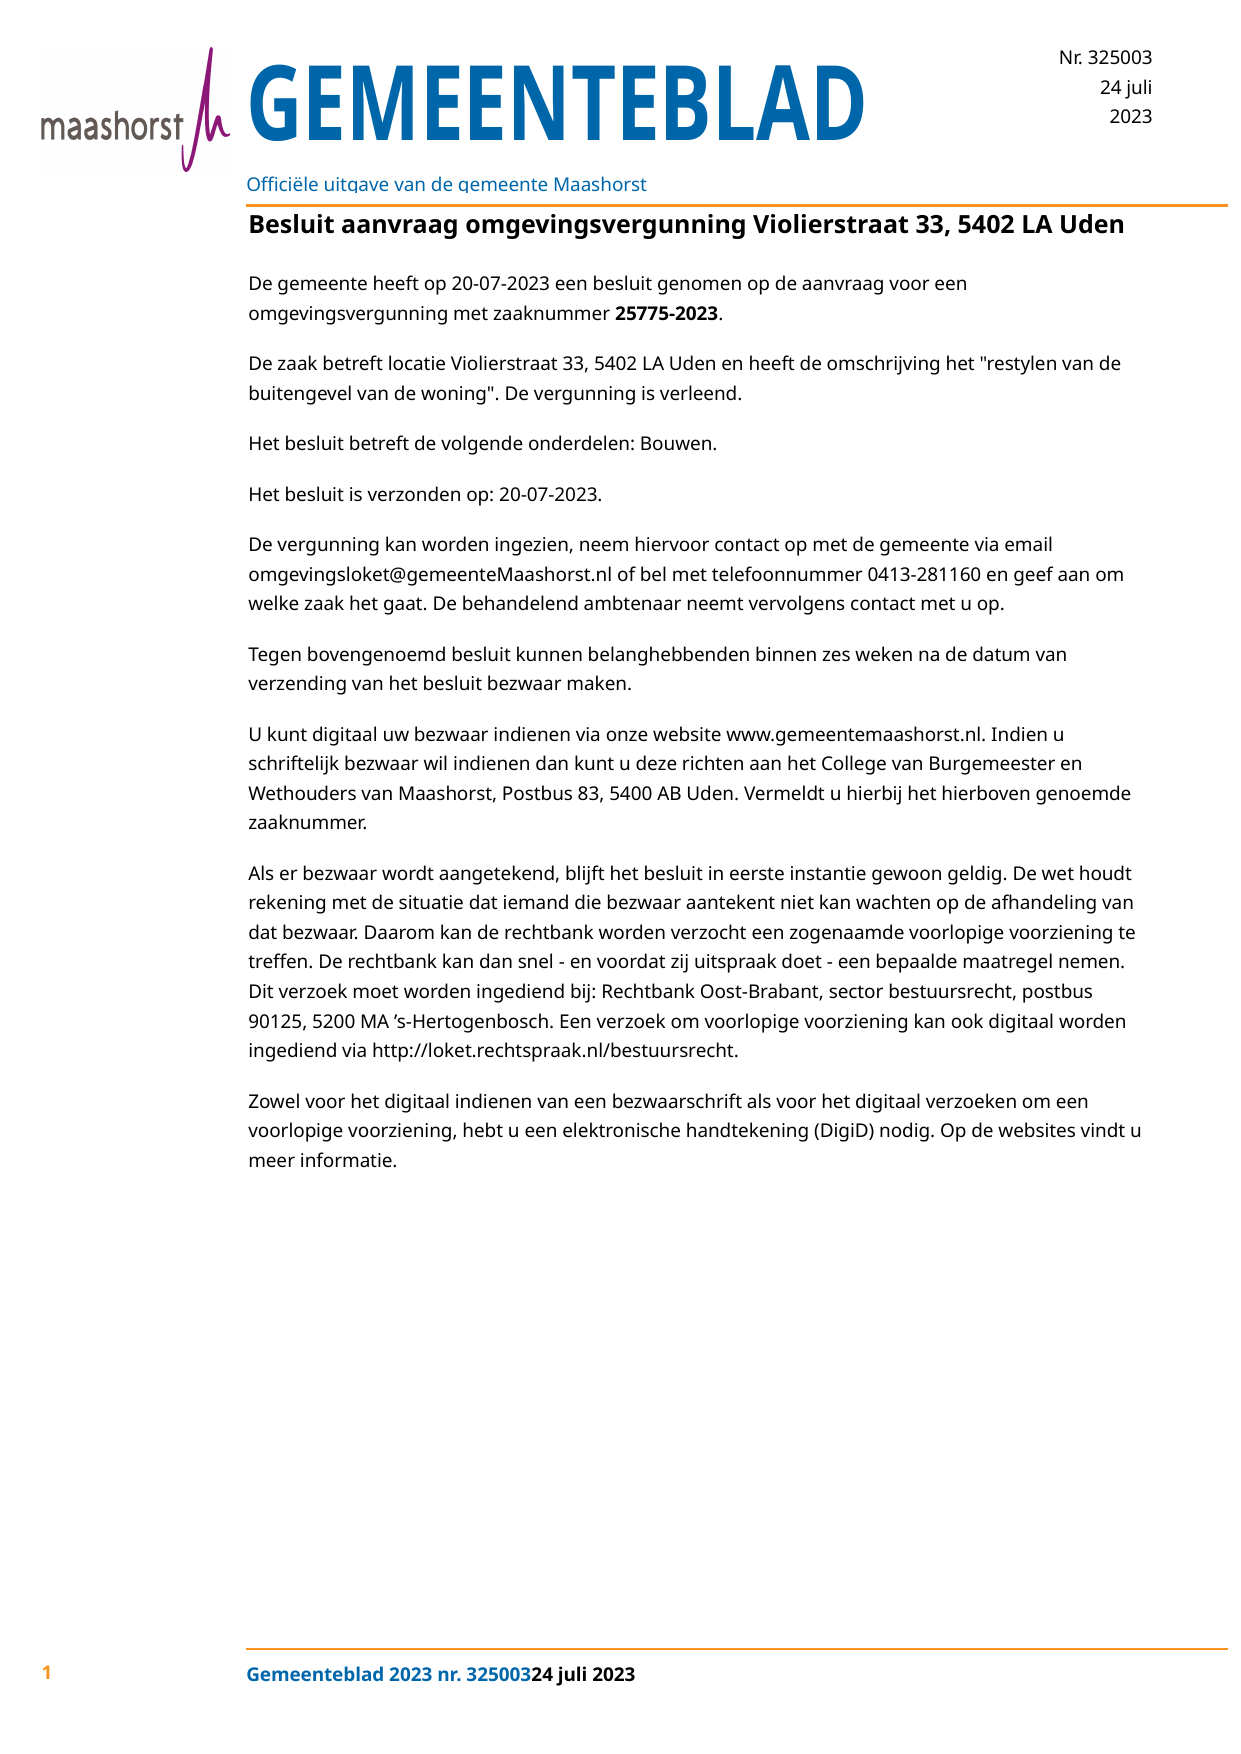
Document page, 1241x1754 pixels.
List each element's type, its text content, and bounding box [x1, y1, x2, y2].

text De gemeente heeft op 20-07-2023 een besluit genomen op de aanvraag voor een omgevingsvergunning met zaaknummer 25775-2023. [248, 270, 1152, 326]
text Besluit aanvraag omgevingsvergunning Violierstraat 33, 5402 LA Uden [248, 207, 1152, 241]
text De zaak betreft locatie Violierstraat 33, 5402 LA Uden en heeft de omschrijving het "restylen van de buitengevel van de woning". De vergunning is verleend. [248, 350, 1152, 406]
text Het besluit betreft de volgende onderdelen: Bouwen. [248, 430, 1152, 456]
text U kunt digitaal uw bezwaar indienen via onze website www.gemeentemaashorst.nl. Indien u schriftelijk bezwaar wil indienen dan kunt u deze richten aan het College van Burgemeester en Wethouders van Maashorst, Postbus 83, 5400 AB Uden. Vermeldt u hierbij het hierboven genoemde zaaknummer. [248, 721, 1152, 835]
text Tegen bovengenoemd besluit kunnen belanghebbenden binnen zes weken na de datum van verzending van het besluit bezwaar maken. [248, 641, 1152, 696]
text Zowel voor het digitaal indienen van een bezwaarschrift als voor het digitaal verzoeken om een voorlopige voorziening, hebt u een elektronische handtekening (DigiD) nodig. Op de websites vindt u meer informatie. [248, 1088, 1152, 1173]
text Als er bezwaar wordt aangetekend, blijft het besluit in eerste instantie gewoon geldig. De wet houdt rekening met de situatie dat iemand die bezwaar aantekent niet kan wachten op de afhandeling van dat bezwaar. Daarom kan de rechtbank worden verzocht een zogenaamde voorlopige voorziening te treffen. De rechtbank kan dan snel - en voordat zij uitspraak doet - een bepaalde maatregel nemen. Dit verzoek moet worden ingediend bij: Rechtbank Oost-Brabant, sector bestuursrecht, postbus 90125, 5200 MA ’s-Hertogenbosch. Een verzoek om voorlopige voorziening kan ook digitaal worden ingediend via http://loket.rechtspraak.nl/bestuursrecht. [248, 860, 1152, 1063]
picture [41, 47, 231, 172]
text Het besluit is verzonden op: 20-07-2023. [248, 481, 1152, 506]
text De vergunning kan worden ingezien, neem hiervoor contact op met de gemeente via email omgevingsloket@gemeenteMaashorst.nl of bel met telefoonnummer 0413-281160 en geef aan om welke zaak het gaat. De behandelend ambtenaar neemt vervolgens contact met u op. [248, 531, 1152, 616]
